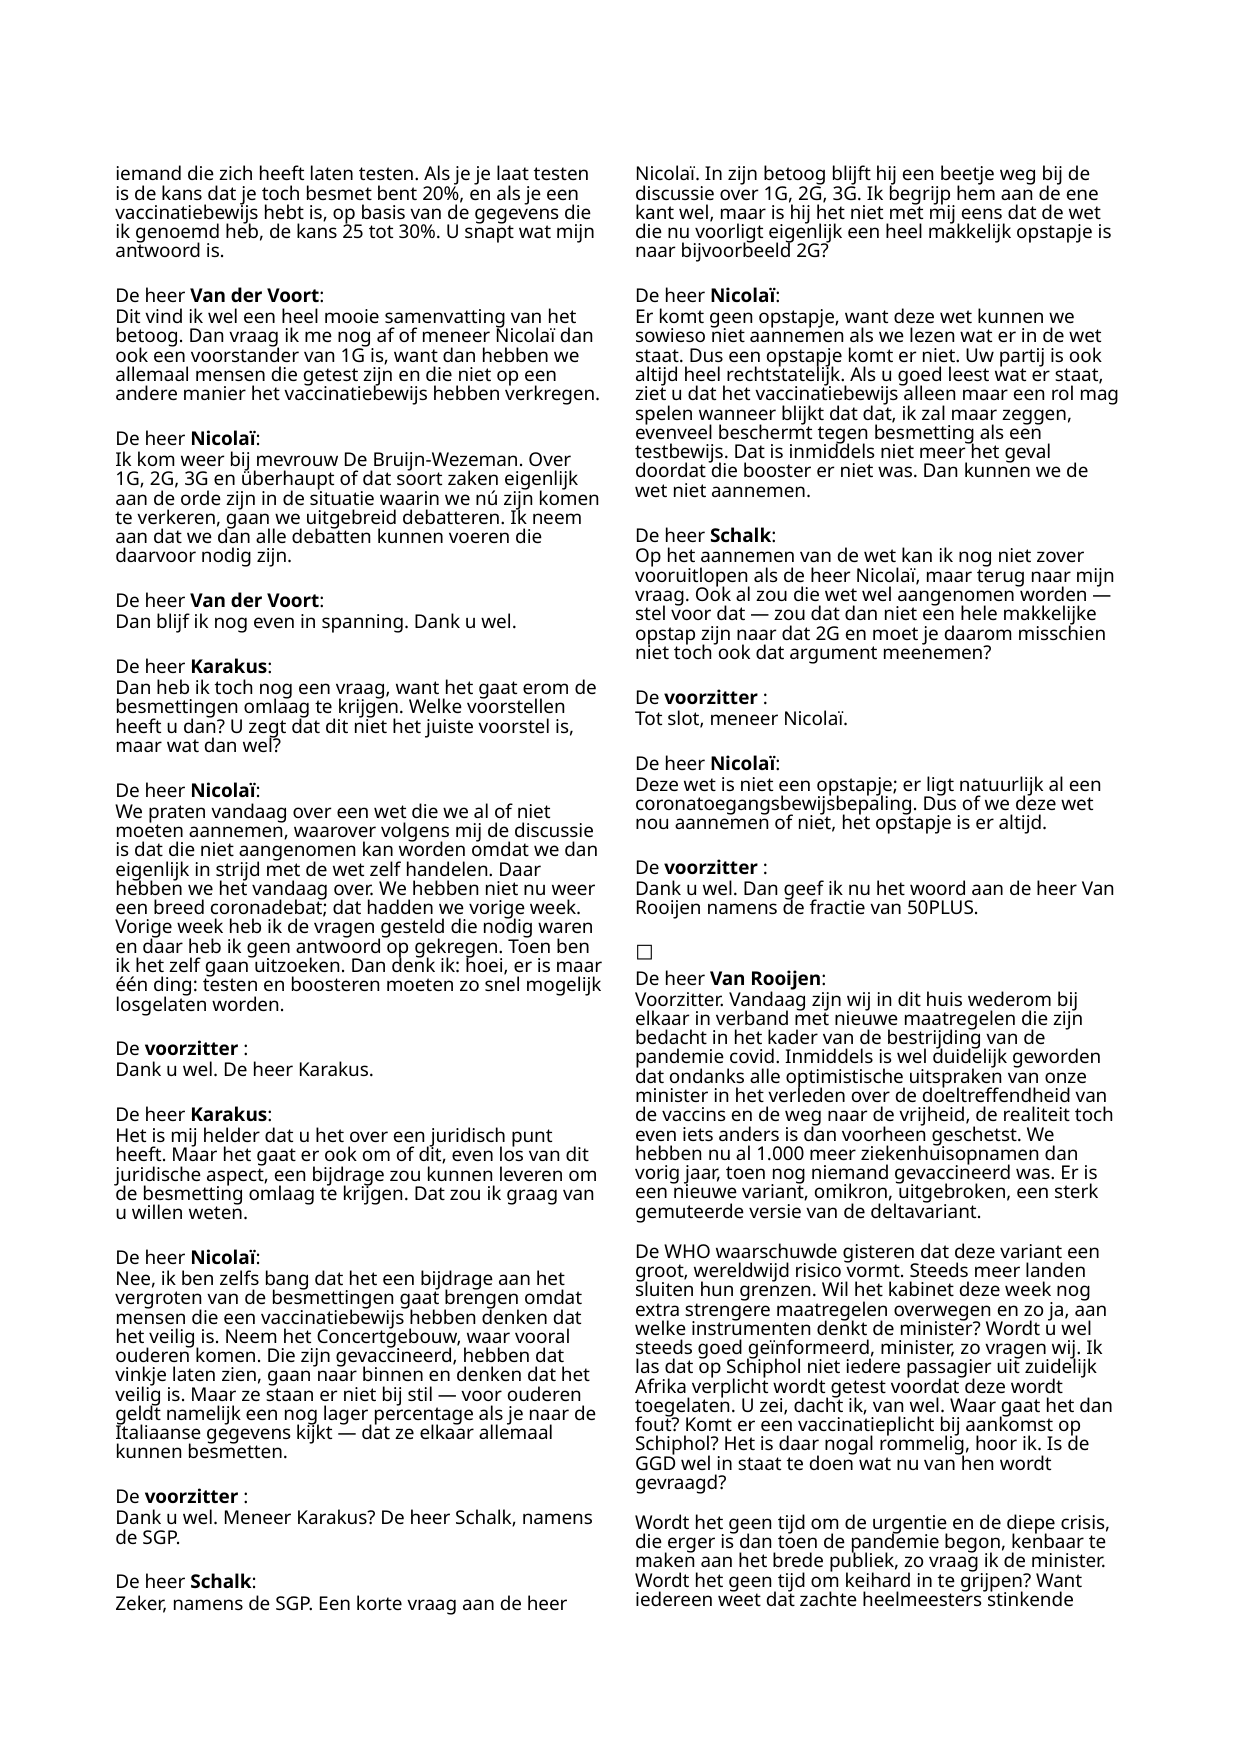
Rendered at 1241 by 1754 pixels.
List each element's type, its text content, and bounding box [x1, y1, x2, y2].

text De voorzitter : [115, 1036, 605, 1061]
text Tot slot, meneer Nicolaï. [635, 710, 1125, 729]
text Dit vind ik wel een heel mooie samenvatting van het betoog. Dan vraag ik me nog af of meneer Nicolaï dan ook een voorstander van 1G is, want dan hebben we allemaal mensen die getest zijn en die niet op een andere manier het vaccinatiebewijs hebben verkregen. [115, 308, 605, 404]
text Er komt geen opstapje, want deze wet kunnen we sowieso niet aannemen als we lezen wat er in de wet staat. Dus een opstapje komt er niet. Uw partij is ook altijd heel rechtstatelijk. Als u goed leest wat er staat, ziet u dat het vaccinatiebewijs alleen maar een rol mag spelen wanneer blijkt dat dat, ik zal maar zeggen, evenveel beschermt tegen besmetting als een testbewijs. Dat is inmiddels niet meer het geval doordat die booster er niet was. Dan kunnen we de wet niet aannemen. [635, 308, 1125, 501]
text Voorzitter. Vandaag zijn wij in dit huis wederom bij elkaar in verband met nieuwe maatregelen die zijn bedacht in het kader van de bestrijding van de pandemie covid. Inmiddels is wel duidelijk geworden dat ondanks alle optimistische uitspraken van onze minister in het verleden over de doeltreffendheid van de vaccins en de weg naar de vrijheid, de realiteit toch even iets anders is dan voorheen geschetst. We hebben nu al 1.000 meer ziekenhuisopnamen dan vorig jaar, toen nog niemand gevaccineerd was. Er is een nieuwe variant, omikron, uitgebroken, een sterk gemuteerde versie van de deltavariant. [635, 991, 1125, 1222]
text De heer Van der Voort: [115, 588, 605, 613]
text iemand die zich heeft laten testen. Als je je laat testen is de kans dat je toch besmet bent 20%, en als je een vaccinatiebewijs hebt is, op basis van de gegevens die ik genoemd heb, de kans 25 tot 30%. U snapt wat mijn antwoord is. [115, 165, 605, 262]
text Deze wet is niet een opstapje; er ligt natuurlijk al een coronatoegangsbewijsbepaling. Dus of we deze wet nou aannemen of niet, het opstapje is er altijd. [635, 776, 1125, 833]
text ⬜ [635, 939, 1125, 965]
text Dank u wel. Dan geef ik nu het woord aan de heer Van Rooijen namens de fractie van 50PLUS. [635, 880, 1125, 918]
text Dan heb ik toch nog een vraag, want het gaat erom de besmettingen omlaag te krijgen. Welke voorstellen heeft u dan? U zegt dat dit niet het juiste voorstel is, maar wat dan wel? [115, 679, 605, 756]
text De heer Schalk: [635, 522, 1125, 547]
text Op het aannemen van de wet kan ik nog niet zover vooruitlopen als de heer Nicolaï, maar terug naar mijn vraag. Ook al zou die wet wel aangenomen worden — stel voor dat — zou dat dan niet een hele makkelijke opstap zijn naar dat 2G en moet je daarom misschien niet toch ook dat argument meenemen? [635, 547, 1125, 663]
text De heer Nicolaï: [115, 1244, 605, 1270]
text De heer Karakus: [115, 653, 605, 679]
text De WHO waarschuwde gisteren dat deze variant een groot, wereldwijd risico vormt. Steeds meer landen sluiten hun grenzen. Wil het kabinet deze week nog extra strengere maatregelen overwegen en zo ja, aan welke instrumenten denkt de minister? Wordt u wel steeds goed geïnformeerd, minister, zo vragen wij. Ik las dat op Schiphol niet iedere passagier uit zuidelijk Afrika verplicht wordt getest voordat deze wordt toegelaten. U zei, dacht ik, van wel. Waar gaat het dan fout? Komt er een vaccinatieplicht bij aankomst op Schiphol? Het is daar nogal rommelig, hoor ik. Is de GGD wel in staat te doen wat nu van hen wordt gevraagd? [635, 1243, 1125, 1493]
text Dan blijf ik nog even in spanning. Dank u wel. [115, 613, 605, 633]
text De heer Nicolaï: [115, 777, 605, 803]
text Dank u wel. De heer Karakus. [115, 1061, 605, 1081]
text De heer Van der Voort: [115, 282, 605, 308]
text De heer Nicolaï: [635, 750, 1125, 776]
text De heer Van Rooijen: [635, 965, 1125, 991]
text De heer Schalk: [115, 1569, 605, 1594]
text De heer Karakus: [115, 1101, 605, 1127]
text De heer Nicolaï: [115, 425, 605, 451]
text De heer Nicolaï: [635, 282, 1125, 308]
text Nicolaï. In zijn betoog blijft hij een beetje weg bij de discussie over 1G, 2G, 3G. Ik begrijp hem aan de ene kant wel, maar is hij het niet met mij eens dat de wet die nu voorligt eigenlijk een heel makkelijk opstapje is naar bijvoorbeeld 2G? [635, 165, 1125, 262]
text Wordt het geen tijd om de urgentie en de diepe crisis, die erger is dan toen de pandemie begon, kenbaar te maken aan het brede publiek, zo vraag ik de minister. Wordt het geen tijd om keihard in te grijpen? Want iedereen weet dat zachte heelmeesters stinkende [635, 1514, 1125, 1610]
text De voorzitter : [115, 1484, 605, 1509]
text De voorzitter : [635, 854, 1125, 880]
text Zeker, namens de SGP. Een korte vraag aan de heer [115, 1594, 605, 1614]
text Nee, ik ben zelfs bang dat het een bijdrage aan het vergroten van de besmettingen gaat brengen omdat mensen die een vaccinatiebewijs hebben denken dat het veilig is. Neem het Concertgebouw, waar vooral ouderen komen. Die zijn gevaccineerd, hebben dat vinkje laten zien, gaan naar binnen en denken dat het veilig is. Maar ze staan er niet bij stil — voor ouderen geldt namelijk een nog lager percentage als je naar de Italiaanse gegevens kijkt — dat ze elkaar allemaal kunnen besmetten. [115, 1270, 605, 1463]
text Ik kom weer bij mevrouw De Bruijn-Wezeman. Over 1G, 2G, 3G en überhaupt of dat soort zaken eigenlijk aan de orde zijn in de situatie waarin we nú zijn komen te verkeren, gaan we uitgebreid debatteren. Ik neem aan dat we dan alle debatten kunnen voeren die daarvoor nodig zijn. [115, 451, 605, 567]
text Dank u wel. Meneer Karakus? De heer Schalk, namens de SGP. [115, 1509, 605, 1548]
text We praten vandaag over een wet die we al of niet moeten aannemen, waarover volgens mij de discussie is dat die niet aangenomen kan worden omdat we dan eigenlijk in strijd met de wet zelf handelen. Daar hebben we het vandaag over. We hebben niet nu weer een breed coronadebat; dat hadden we vorige week. Vorige week heb ik de vragen gesteld die nodig waren en daar heb ik geen antwoord op gekregen. Toen ben ik het zelf gaan uitzoeken. Dan denk ik: hoei, er is maar één ding: testen en boosteren moeten zo snel mogelijk losgelaten worden. [115, 803, 605, 1015]
text De voorzitter : [635, 684, 1125, 710]
text Het is mij helder dat u het over een juridisch punt heeft. Maar het gaat er ook om of dit, even los van dit juridische aspect, een bijdrage zou kunnen leveren om de besmetting omlaag te krijgen. Dat zou ik graag van u willen weten. [115, 1127, 605, 1223]
